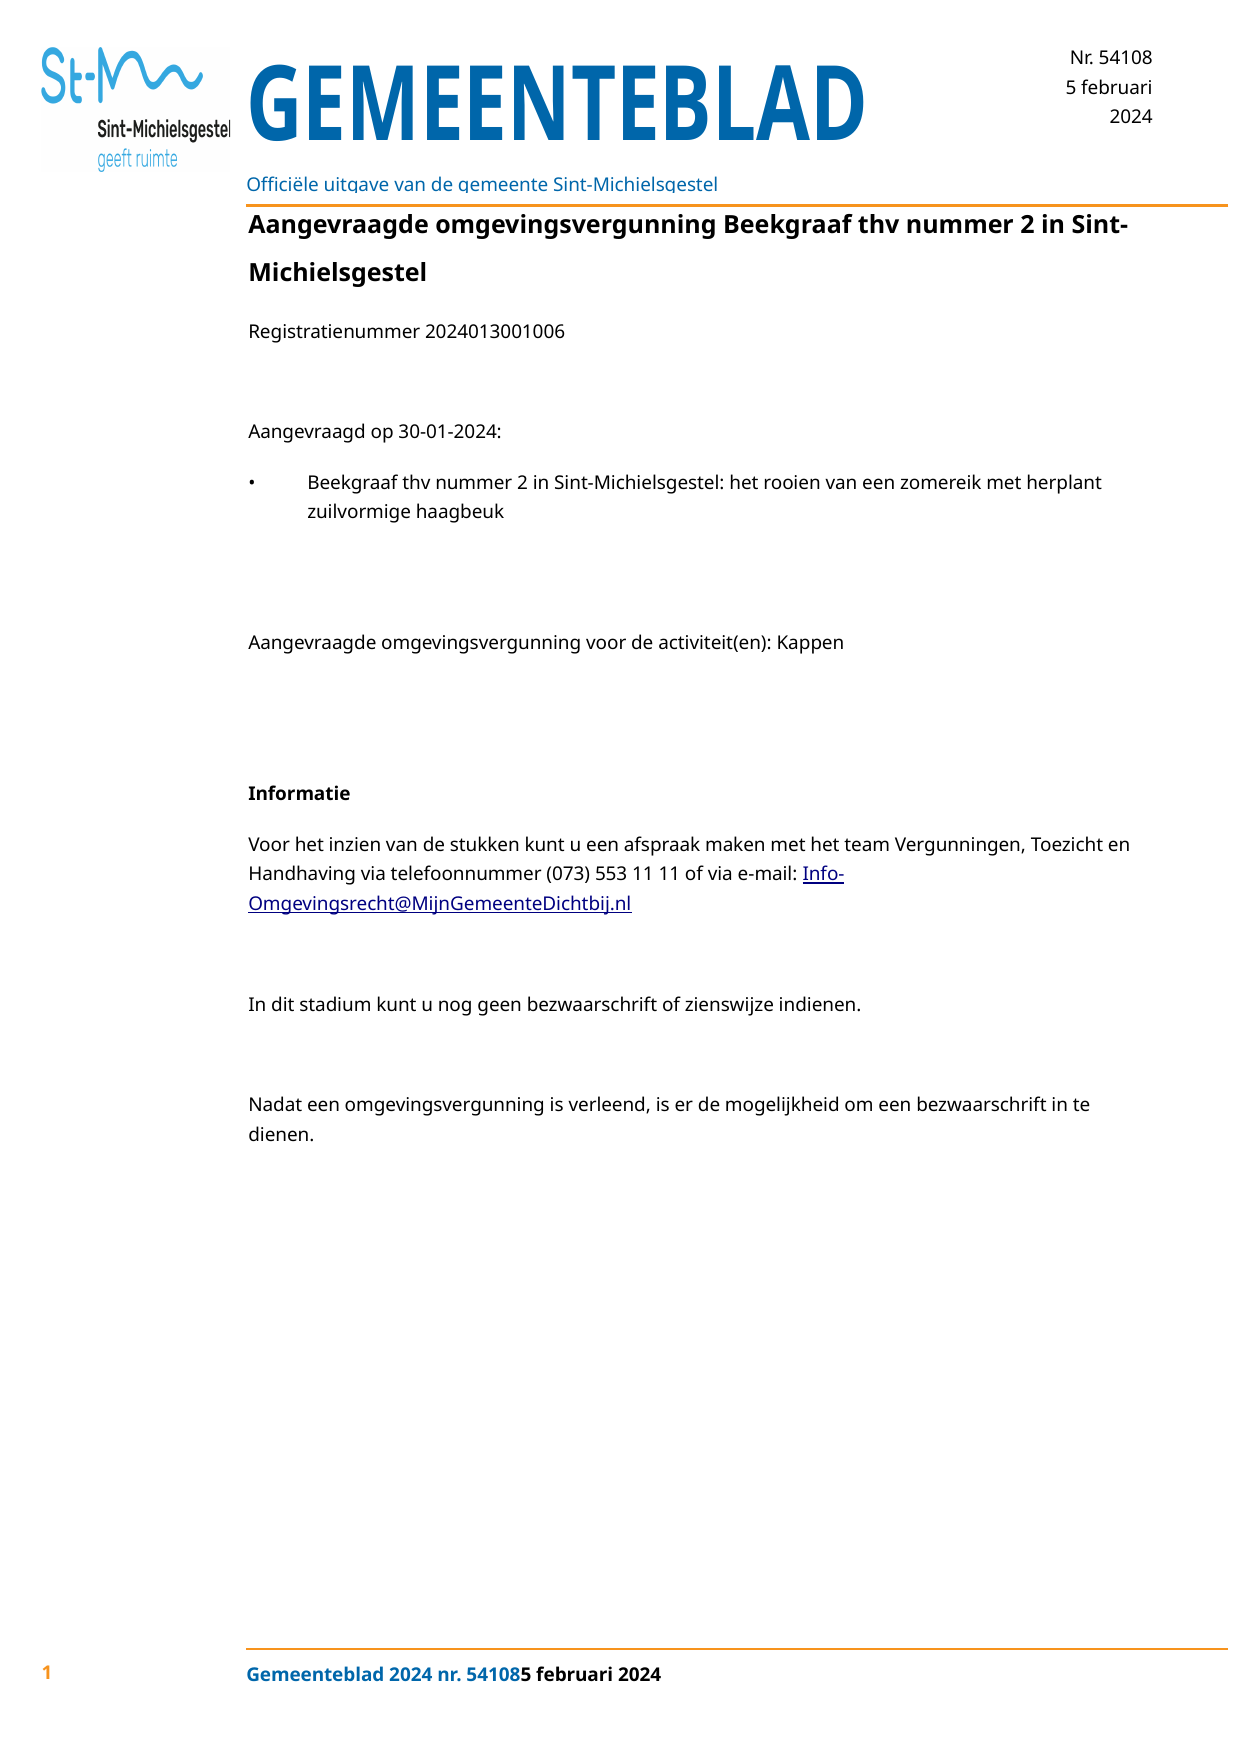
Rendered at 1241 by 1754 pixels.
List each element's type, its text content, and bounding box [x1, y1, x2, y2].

list Beekgraaf thv nummer 2 in Sint-Michielsgestel: het rooien van een zomereik met herplant zuilvormige haagbeuk [248, 469, 1152, 524]
text Informatie [248, 780, 1152, 806]
text Aangevraagd op 30-01-2024: [248, 419, 1152, 444]
text In dit stadium kunt u nog geen bezwaarschrift of zienswijze indienen. [248, 991, 1152, 1017]
text Nadat een omgevingsvergunning is verleend, is er de mogelijkheid om een bezwaarschrift in te dienen. [248, 1092, 1152, 1147]
text Aangevraagde omgevingsvergunning voor de activiteit(en): Kappen [248, 629, 1152, 655]
text Aangevraagde omgevingsvergunning Beekgraaf thv nummer 2 in Sint-Michielsgestel [248, 207, 1152, 288]
picture [41, 47, 231, 172]
text Voor het inzien van de stukken kunt u een afspraak maken met het team Vergunningen, Toezicht en Handhaving via telefoonnummer (073) 553 11 11 of via e-mail: Info-Omgevingsrecht@MijnGemeenteDichtbij.nl [248, 831, 1152, 916]
text Registratienummer 2024013001006 [248, 318, 1152, 344]
